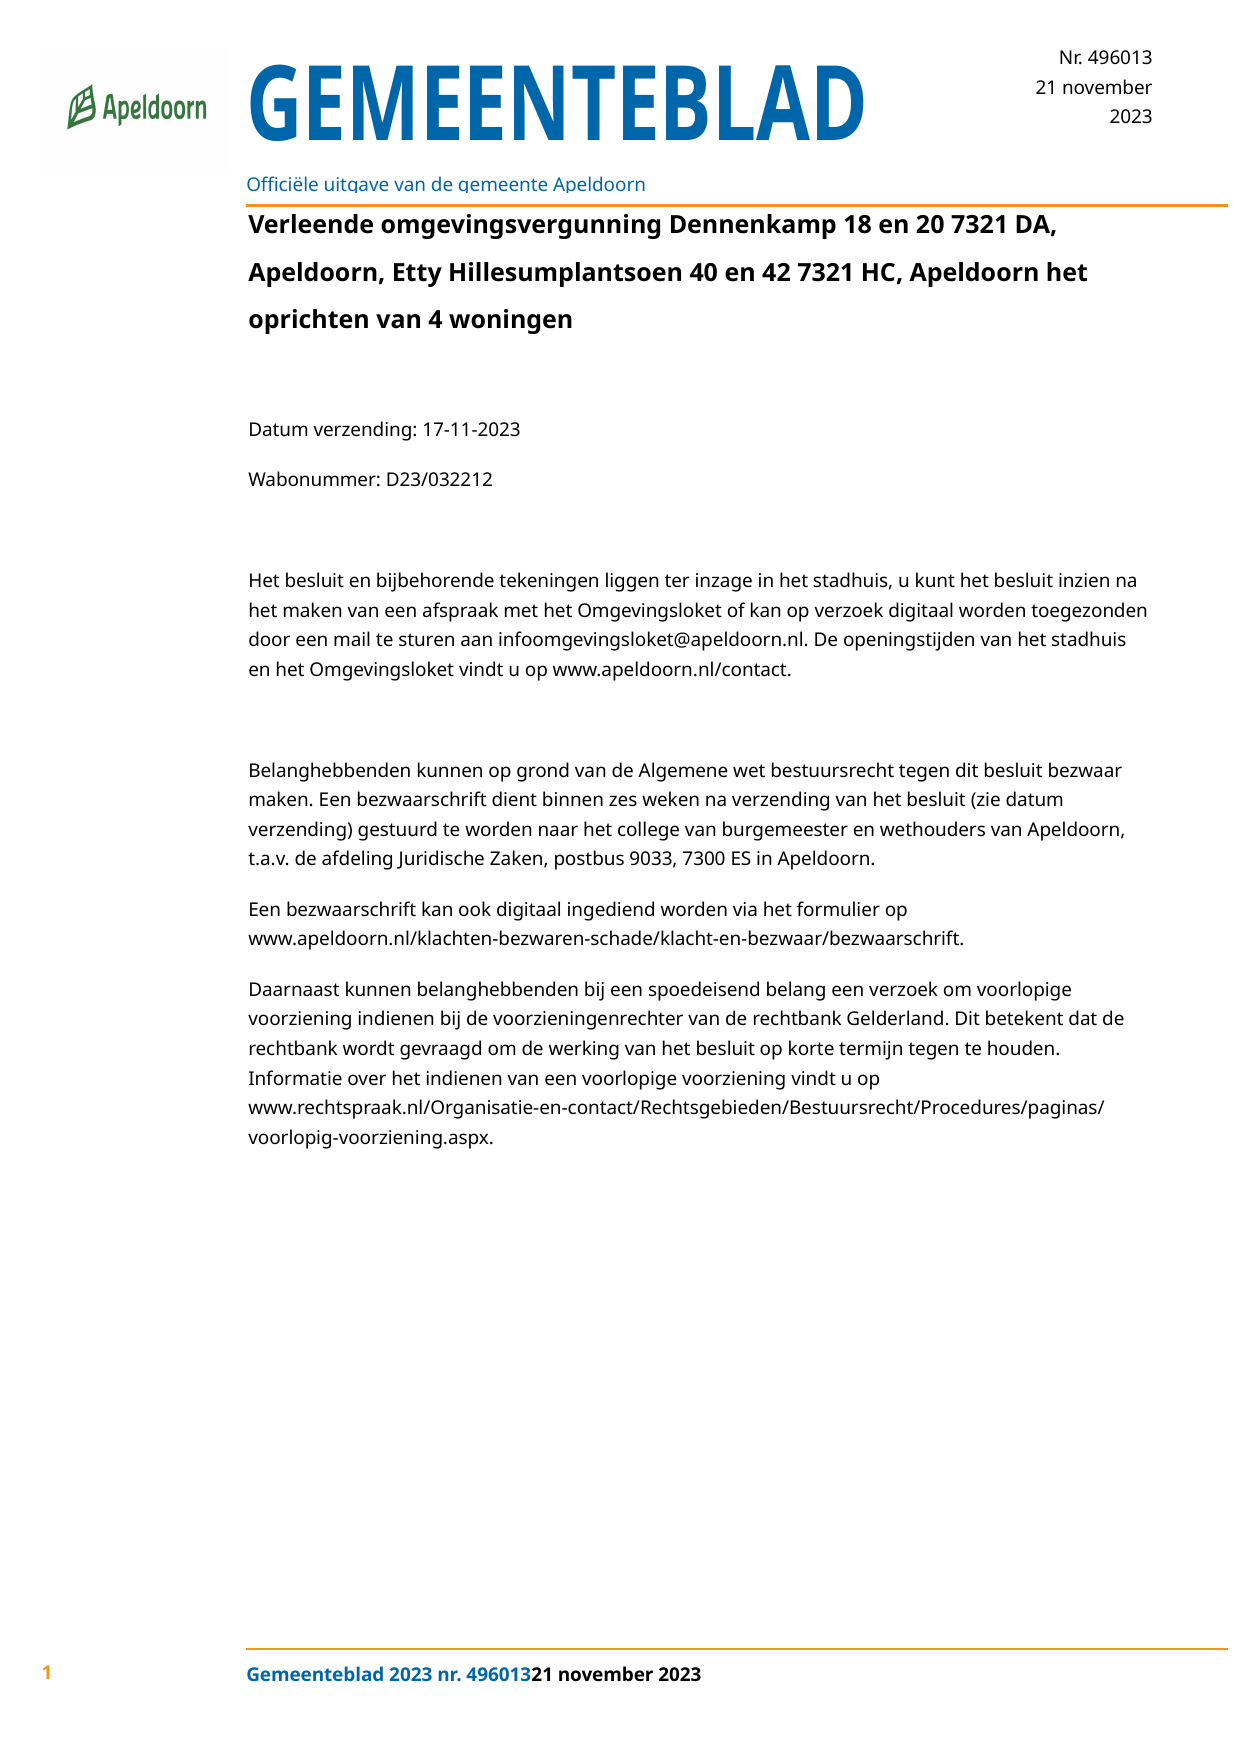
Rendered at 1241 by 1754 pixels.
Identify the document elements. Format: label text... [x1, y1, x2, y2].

text Belanghebbenden kunnen op grond van de Algemene wet bestuursrecht tegen dit besluit bezwaar maken. Een bezwaarschrift dient binnen zes weken na verzending van het besluit (zie datum verzending) gestuurd te worden naar het college van burgemeester en wethouders van Apeldoorn, t.a.v. de afdeling Juridische Zaken, postbus 9033, 7300 ES in Apeldoorn. [248, 757, 1152, 871]
text Datum verzending: 17-11-2023 [248, 416, 1152, 442]
text Het besluit en bijbehorende tekeningen liggen ter inzage in het stadhuis, u kunt het besluit inzien na het maken van een afspraak met het Omgevingsloket of kan op verzoek digitaal worden toegezonden door een mail te sturen aan infoomgevingsloket@apeldoorn.nl. De openingstijden van het stadhuis en het Omgevingsloket vindt u op www.apeldoorn.nl/contact. [248, 567, 1152, 682]
text Een bezwaarschrift kan ook digitaal ingediend worden via het formulier op www.apeldoorn.nl/klachten-bezwaren-schade/klacht-en-bezwaar/bezwaarschrift. [248, 896, 1152, 951]
text Verleende omgevingsvergunning Dennenkamp 18 en 20 7321 DA, Apeldoorn, Etty Hillesumplantsoen 40 en 42 7321 HC, Apeldoorn het oprichten van 4 woningen [248, 207, 1152, 336]
text Wabonummer: D23/032212 [248, 466, 1152, 492]
text Daarnaast kunnen belanghebbenden bij een spoedeisend belang een verzoek om voorlopige voorziening indienen bij de voorzieningenrechter van de rechtbank Gelderland. Dit betekent dat de rechtbank wordt gevraagd om de werking van het besluit op korte termijn tegen te houden. Informatie over het indienen van een voorlopige voorziening vindt u op www.rechtspraak.nl/Organisatie-en-contact/Rechtsgebieden/Bestuursrecht/Procedures/paginas/voorlopig-voorziening.aspx. [248, 976, 1152, 1149]
picture [41, 47, 231, 172]
